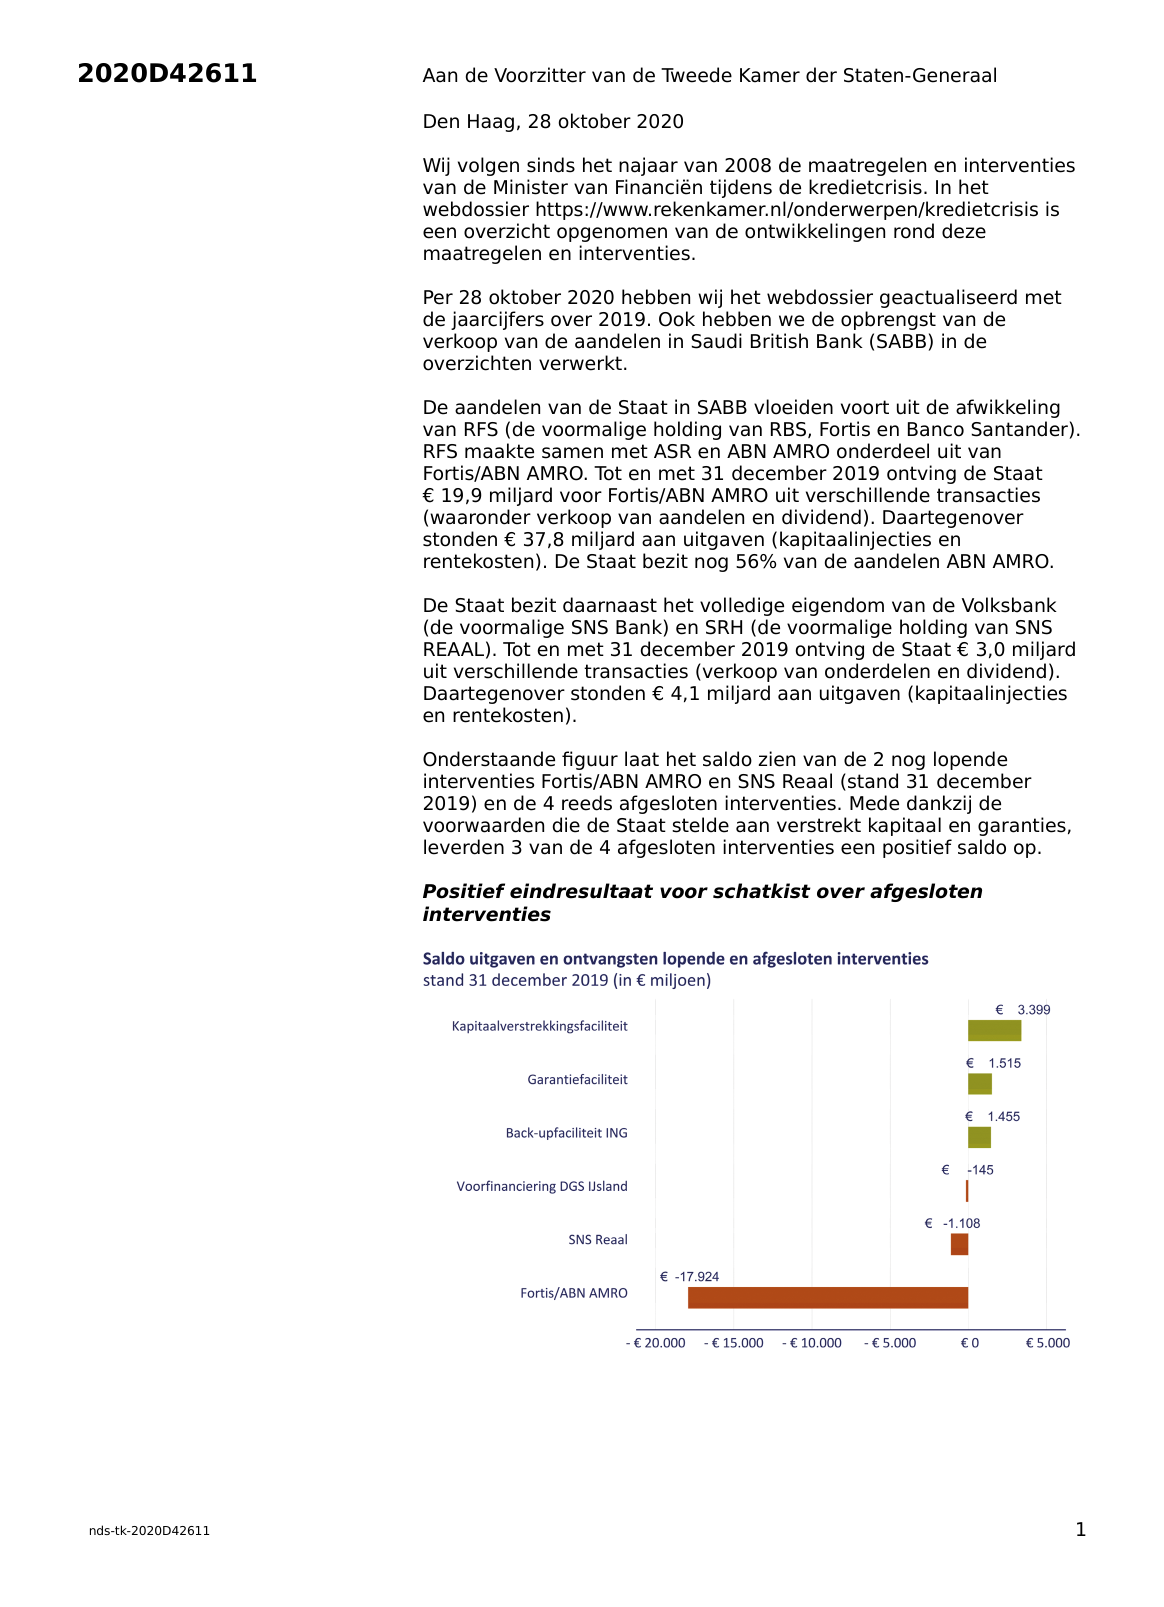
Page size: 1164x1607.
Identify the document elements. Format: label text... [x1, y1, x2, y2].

text Onderstaande figuur laat het saldo zien van de 2 nog lopende interventies Fortis/ABN AMRO en SNS Reaal (stand 31 december 2019) en de 4 reeds afgesloten interventies. Mede dankzij de voorwaarden die de Staat stelde aan verstrekt kapitaal en garanties, leverden 3 van de 4 afgesloten interventies een positief saldo op. [422, 749, 1087, 859]
text Per 28 oktober 2020 hebben wij het webdossier geactualiseerd met de jaarcijfers over 2019. Ook hebben we de opbrengst van de verkoop van de aandelen in Saudi British Bank (SABB) in de overzichten verwerkt. [422, 287, 1087, 375]
text Den Haag, 28 oktober 2020 [422, 111, 1087, 133]
subtitle Positief eindresultaat voor schatkist over afgesloten interventies [422, 881, 1087, 925]
text Wij volgen sinds het najaar van 2008 de maatregelen en interventies van de Minister van Financiën tijdens de kredietcrisis. In het webdossier https://www.rekenkamer.nl/onderwerpen/kredietcrisis is een overzicht opgenomen van de ontwikkelingen rond deze maatregelen en interventies. [422, 155, 1087, 265]
text 2020D42611 Aan de Voorzitter van de Tweede Kamer der Staten-Generaal [77, 59, 1087, 89]
picture [422, 947, 1072, 1350]
text De Staat bezit daarnaast het volledige eigendom van de Volksbank (de voormalige SNS Bank) en SRH (de voormalige holding van SNS REAAL). Tot en met 31 december 2019 ontving de Staat € 3,0 miljard uit verschillende transacties (verkoop van onderdelen en dividend). Daartegenover stonden € 4,1 miljard aan uitgaven (kapitaalinjecties en rentekosten). [422, 595, 1087, 727]
text De aandelen van de Staat in SABB vloeiden voort uit de afwikkeling van RFS (de voormalige holding van RBS, Fortis en Banco Santander). RFS maakte samen met ASR en ABN AMRO onderdeel uit van Fortis/ABN AMRO. Tot en met 31 december 2019 ontving de Staat € 19,9 miljard voor Fortis/ABN AMRO uit verschillende transacties (waaronder verkoop van aandelen en dividend). Daartegenover stonden € 37,8 miljard aan uitgaven (kapitaalinjecties en rentekosten). De Staat bezit nog 56% van de aandelen ABN AMRO. [422, 397, 1087, 573]
text nds-tk-2020D42611 [88, 1524, 323, 1538]
